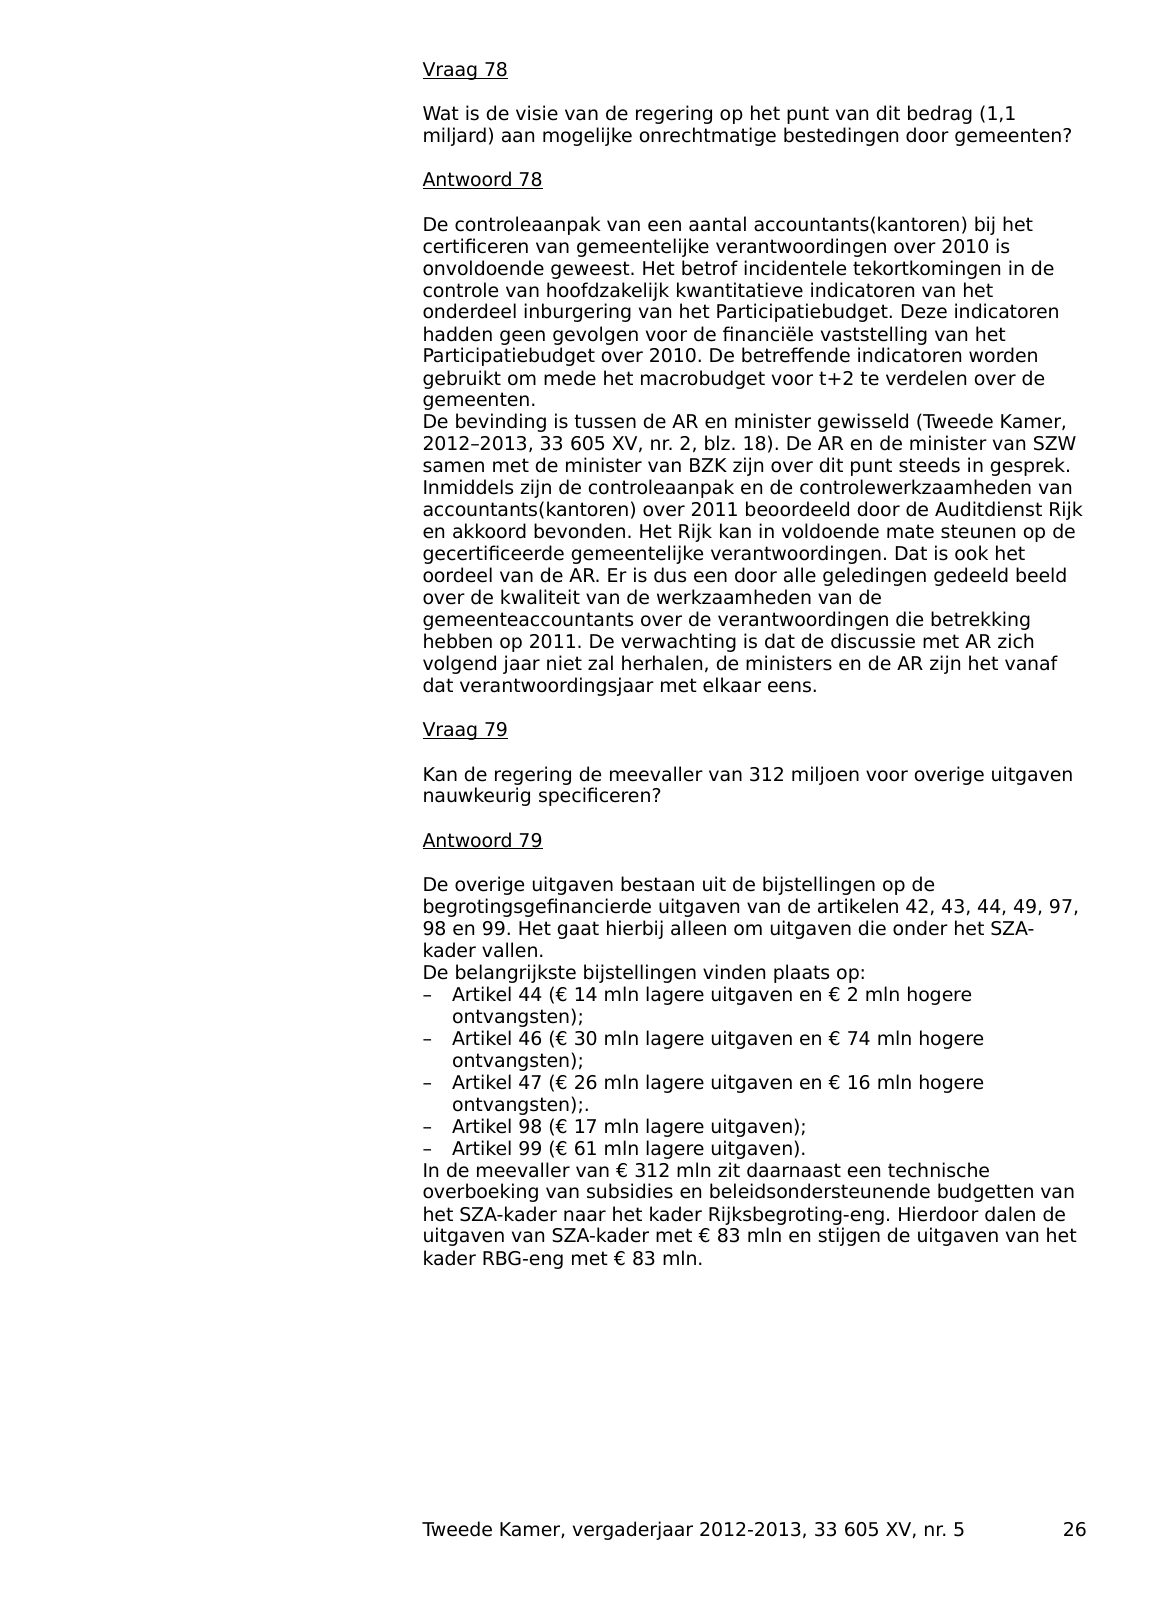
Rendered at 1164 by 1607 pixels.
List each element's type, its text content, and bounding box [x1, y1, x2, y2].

text De belangrijkste bijstellingen vinden plaats op: [422, 962, 1087, 984]
text – Artikel 98 (€ 17 mln lagere uitgaven); [422, 1116, 1087, 1137]
text Kan de regering de meevaller van 312 miljoen voor overige uitgaven nauwkeurig specificeren? [422, 763, 1087, 807]
subtitle Vraag 78 [422, 59, 1087, 81]
text De bevinding is tussen de AR en minister gewisseld (Tweede Kamer, 2012–2013, 33 605 XV, nr. 2, blz. 18). De AR en de minister van SZW samen met de minister van BZK zijn over dit punt steeds in gesprek. Inmiddels zijn de controleaanpak en de controlewerkzaamheden van accountants(kantoren) over 2011 beoordeeld door de Auditdienst Rijk en akkoord bevonden. Het Rijk kan in voldoende mate steunen op de gecertificeerde gemeentelijke verantwoordingen. Dat is ook het oordeel van de AR. Er is dus een door alle geledingen gedeeld beeld over de kwaliteit van de werkzaamheden van de gemeenteaccountants over de verantwoordingen die betrekking hebben op 2011. De verwachting is dat de discussie met AR zich volgend jaar niet zal herhalen, de ministers en de AR zijn het vanaf dat verantwoordingsjaar met elkaar eens. [422, 411, 1087, 697]
subtitle Vraag 79 [422, 719, 1087, 741]
text De overige uitgaven bestaan uit de bijstellingen op de begrotingsgefinancierde uitgaven van de artikelen 42, 43, 44, 49, 97, 98 en 99. Het gaat hierbij alleen om uitgaven die onder het SZA-kader vallen. [422, 874, 1087, 962]
subtitle Antwoord 79 [422, 829, 1087, 852]
text De controleaanpak van een aantal accountants(kantoren) bij het certificeren van gemeentelijke verantwoordingen over 2010 is onvoldoende geweest. Het betrof incidentele tekortkomingen in de controle van hoofdzakelijk kwantitatieve indicatoren van het onderdeel inburgering van het Participatiebudget. Deze indicatoren hadden geen gevolgen voor de financiële vaststelling van het Participatiebudget over 2010. De betreffende indicatoren worden gebruikt om mede het macrobudget voor t+2 te verdelen over de gemeenten. [422, 213, 1087, 411]
text – Artikel 47 (€ 26 mln lagere uitgaven en € 16 mln hogere ontvangsten);. [422, 1072, 1087, 1116]
text – Artikel 44 (€ 14 mln lagere uitgaven en € 2 mln hogere ontvangsten); [422, 984, 1087, 1028]
text – Artikel 99 (€ 61 mln lagere uitgaven). [422, 1137, 1087, 1159]
text In de meevaller van € 312 mln zit daarnaast een technische overboeking van subsidies en beleidsondersteunende budgetten van het SZA-kader naar het kader Rijksbegroting-eng. Hierdoor dalen de uitgaven van SZA-kader met € 83 mln en stijgen de uitgaven van het kader RBG-eng met € 83 mln. [422, 1159, 1087, 1269]
text Wat is de visie van de regering op het punt van dit bedrag (1,1 miljard) aan mogelijke onrechtmatige bestedingen door gemeenten? [422, 103, 1087, 147]
text – Artikel 46 (€ 30 mln lagere uitgaven en € 74 mln hogere ontvangsten); [422, 1028, 1087, 1072]
subtitle Antwoord 78 [422, 169, 1087, 191]
